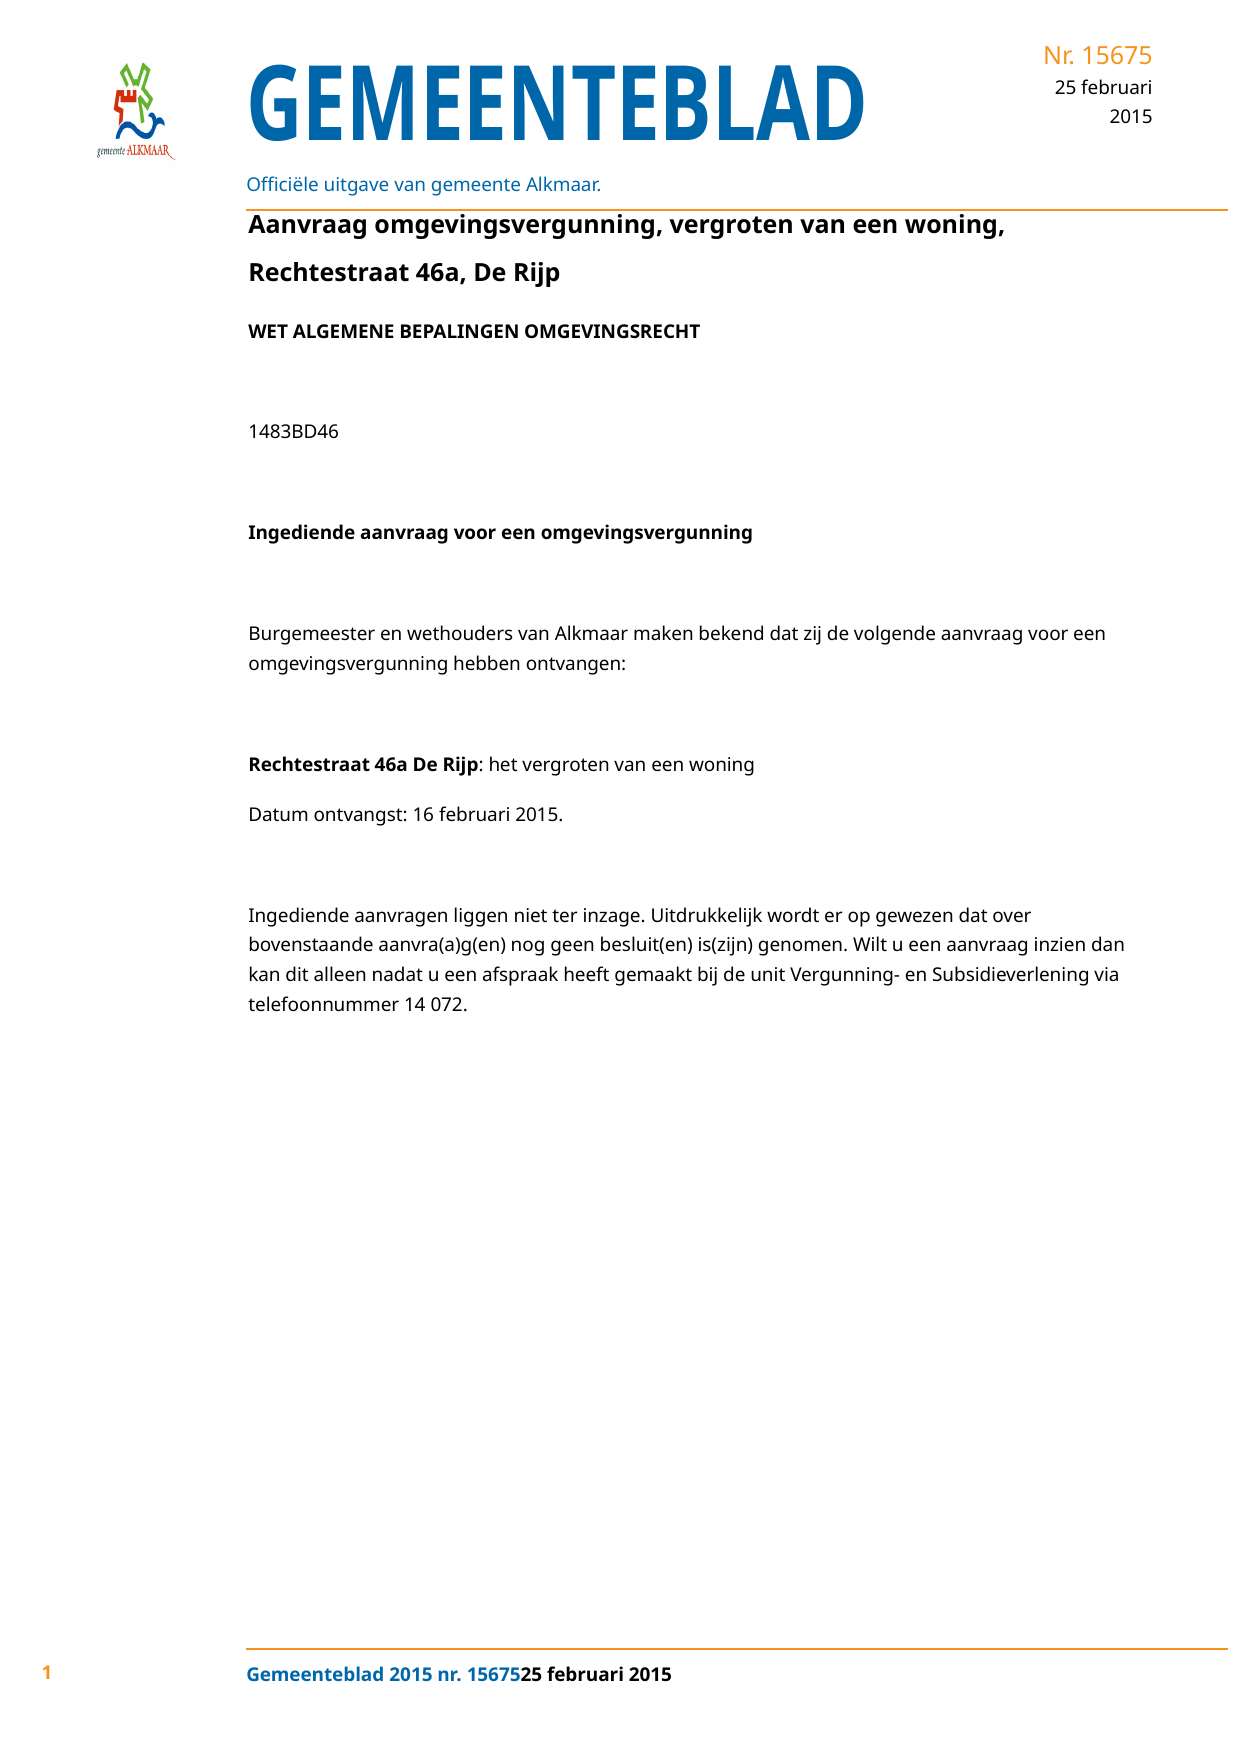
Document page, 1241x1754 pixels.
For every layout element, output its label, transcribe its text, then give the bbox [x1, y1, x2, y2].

text WET ALGEMENE BEPALINGEN OMGEVINGSRECHT [248, 318, 1152, 344]
text 1483BD46 [248, 419, 1152, 444]
text Ingediende aanvragen liggen niet ter inzage. Uitdrukkelijk wordt er op gewezen dat over bovenstaande aanvra(a)g(en) nog geen besluit(en) is(zijn) genomen. Wilt u een aanvraag inzien dan kan dit alleen nadat u een afspraak heeft gemaakt bij de unit Vergunning- en Subsidieverlening via telefoonnummer 14 072. [248, 902, 1152, 1017]
text Burgemeester en wethouders van Alkmaar maken bekend dat zij de volgende aanvraag voor een omgevingsvergunning hebben ontvangen: [248, 620, 1152, 676]
text Aanvraag omgevingsvergunning, vergroten van een woning, Rechtestraat 46a, De Rijp [248, 211, 1152, 288]
text Ingediende aanvraag voor een omgevingsvergunning [248, 519, 1152, 545]
picture [41, 47, 231, 172]
text Datum ontvangst: 16 februari 2015. [248, 801, 1152, 827]
text Rechtestraat 46a De Rijp: het vergroten van een woning [248, 751, 1152, 777]
